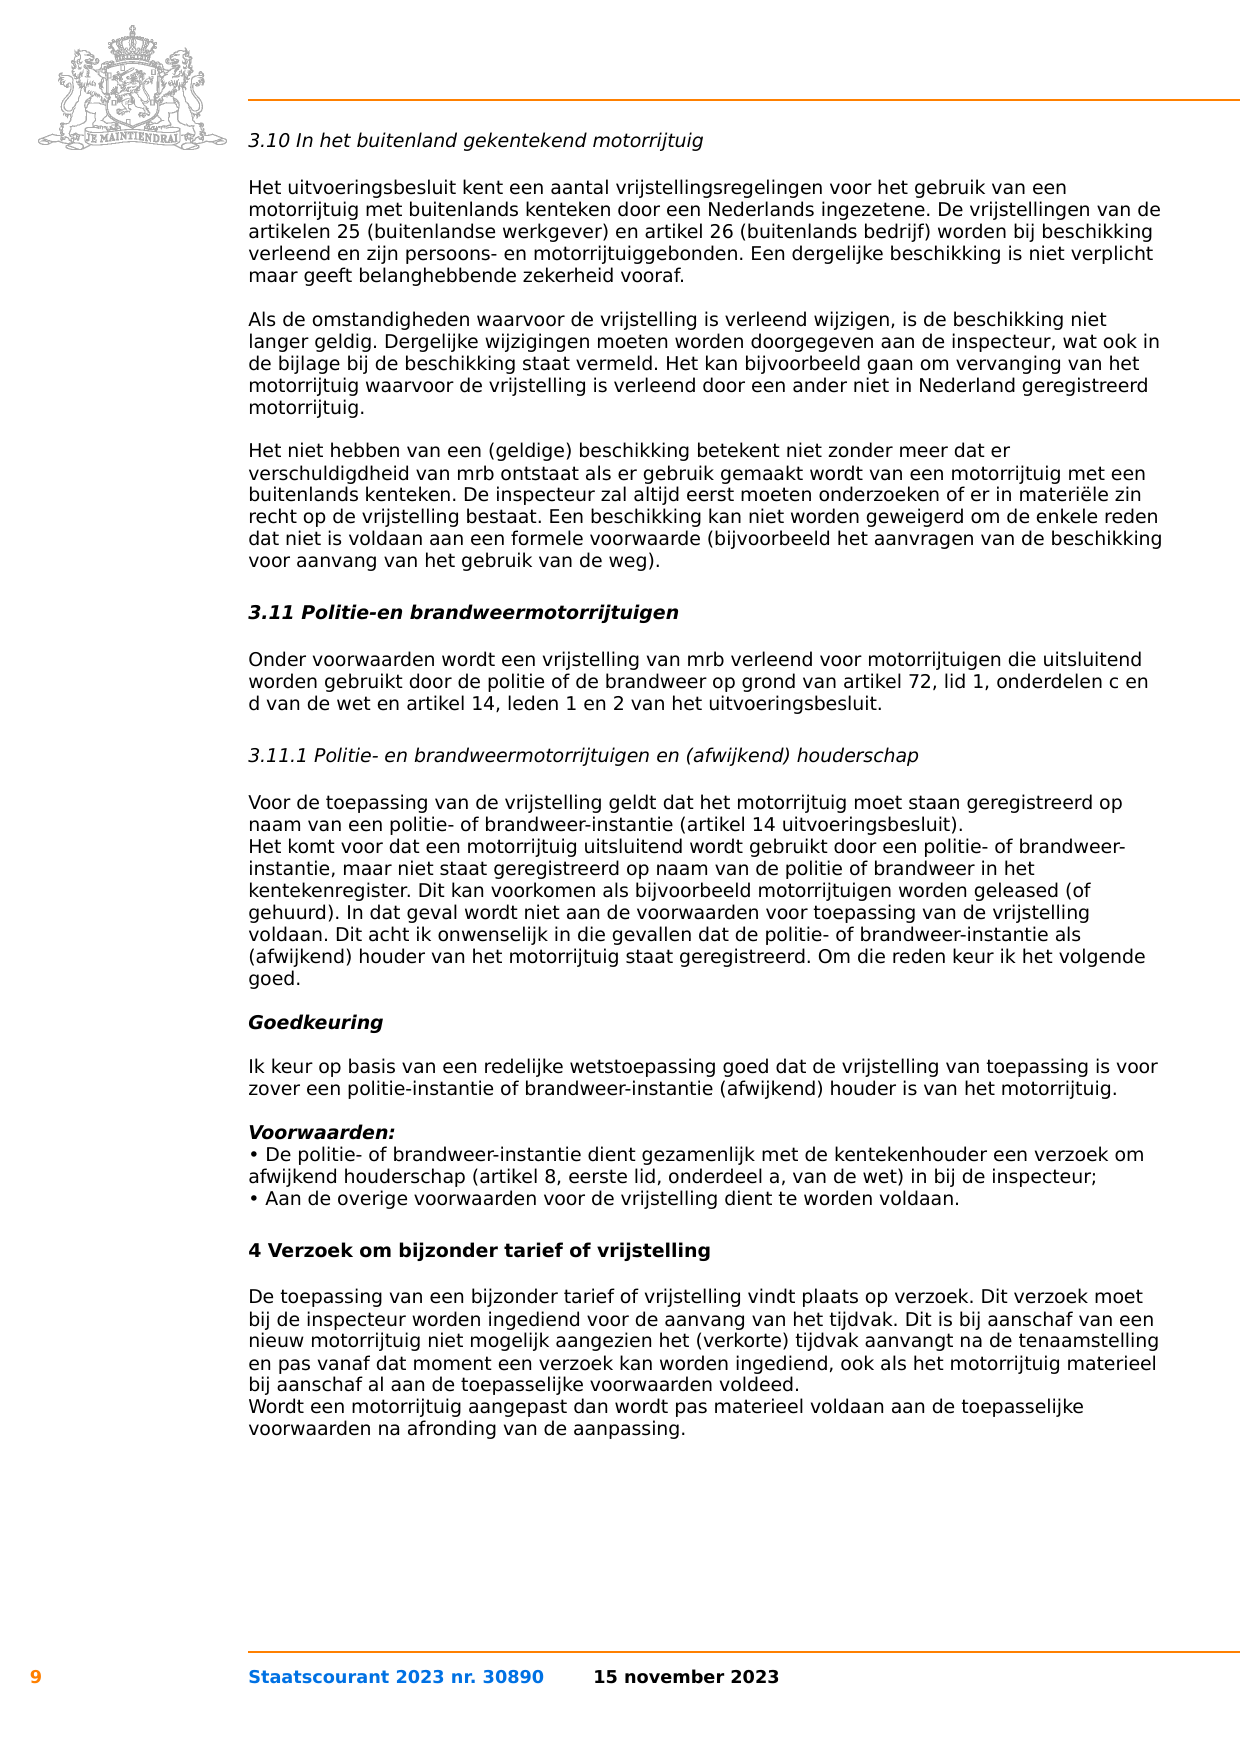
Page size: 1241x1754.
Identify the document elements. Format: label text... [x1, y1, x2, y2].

text Wordt een motorrijtuig aangepast dan wordt pas materieel voldaan aan de toepasselijke voorwaarden na afronding van de aanpassing. [248, 1396, 1163, 1440]
text • Aan de overige voorwaarden voor de vrijstelling dient te worden voldaan. [248, 1187, 1163, 1209]
text Het uitvoeringsbesluit kent een aantal vrijstellingsregelingen voor het gebruik van een motorrijtuig met buitenlands kenteken door een Nederlands ingezetene. De vrijstellingen van de artikelen 25 (buitenlandse werkgever) en artikel 26 (buitenlands bedrijf) worden bij beschikking verleend en zijn persoons- en motorrijtuiggebonden. Een dergelijke beschikking is niet verplicht maar geeft belanghebbende zekerheid vooraf. [248, 177, 1163, 287]
picture [38, 25, 227, 150]
subtitle 3.11 Politie-en brandweermotorrijtuigen [248, 602, 1163, 624]
text • De politie- of brandweer-instantie dient gezamenlijk met de kentekenhouder een verzoek om afwijkend houderschap (artikel 8, eerste lid, onderdeel a, van de wet) in bij de inspecteur; [248, 1143, 1163, 1187]
text De toepassing van een bijzonder tarief of vrijstelling vindt plaats op verzoek. Dit verzoek moet bij de inspecteur worden ingediend voor de aanvang van het tijdvak. Dit is bij aanschaf van een nieuw motorrijtuig niet mogelijk aangezien het (verkorte) tijdvak aanvangt na de tenaamstelling en pas vanaf dat moment een verzoek kan worden ingediend, ook als het motorrijtuig materieel bij aanschaf al aan de toepasselijke voorwaarden voldeed. [248, 1286, 1163, 1396]
text Onder voorwaarden wordt een vrijstelling van mrb verleend voor motorrijtuigen die uitsluitend worden gebruikt door de politie of de brandweer op grond van artikel 72, lid 1, onderdelen c en d van de wet en artikel 14, leden 1 en 2 van het uitvoeringsbesluit. [248, 649, 1163, 715]
text Het komt voor dat een motorrijtuig uitsluitend wordt gebruikt door een politie- of brandweer-instantie, maar niet staat geregistreerd op naam van de politie of brandweer in het kentekenregister. Dit kan voorkomen als bijvoorbeeld motorrijtuigen worden geleased (of gehuurd). In dat geval wordt niet aan de voorwaarden voor toepassing van de vrijstelling voldaan. Dit acht ik onwenselijk in die gevallen dat de politie- of brandweer-instantie als (afwijkend) houder van het motorrijtuig staat geregistreerd. Om die reden keur ik het volgende goed. [248, 836, 1163, 990]
subtitle Goedkeuring [248, 1012, 1163, 1034]
subtitle Voorwaarden: [248, 1122, 1163, 1143]
subtitle 3.11.1 Politie- en brandweermotorrijtuigen en (afwijkend) houderschap [248, 745, 1163, 767]
text Als de omstandigheden waarvoor de vrijstelling is verleend wijzigen, is de beschikking niet langer geldig. Dergelijke wijzigingen moeten worden doorgegeven aan de inspecteur, wat ook in de bijlage bij de beschikking staat vermeld. Het kan bijvoorbeeld gaan om vervanging van het motorrijtuig waarvoor de vrijstelling is verleend door een ander niet in Nederland geregistreerd motorrijtuig. [248, 309, 1163, 418]
subtitle 3.10 In het buitenland gekentekend motorrijtuig [248, 130, 1163, 152]
text Voor de toepassing van de vrijstelling geldt dat het motorrijtuig moet staan geregistreerd op naam van een politie- of brandweer-instantie (artikel 14 uitvoeringsbesluit). [248, 792, 1163, 836]
text Het niet hebben van een (geldige) beschikking betekent niet zonder meer dat er verschuldigdheid van mrb ontstaat als er gebruik gemaakt wordt van een motorrijtuig met een buitenlands kenteken. De inspecteur zal altijd eerst moeten onderzoeken of er in materiële zin recht op de vrijstelling bestaat. Een beschikking kan niet worden geweigerd om de enkele reden dat niet is voldaan aan een formele voorwaarde (bijvoorbeeld het aanvragen van de beschikking voor aanvang van het gebruik van de weg). [248, 440, 1163, 572]
text Ik keur op basis van een redelijke wetstoepassing goed dat de vrijstelling van toepassing is voor zover een politie-instantie of brandweer-instantie (afwijkend) houder is van het motorrijtuig. [248, 1056, 1163, 1100]
subtitle 4 Verzoek om bijzonder tarief of vrijstelling [248, 1239, 1163, 1261]
